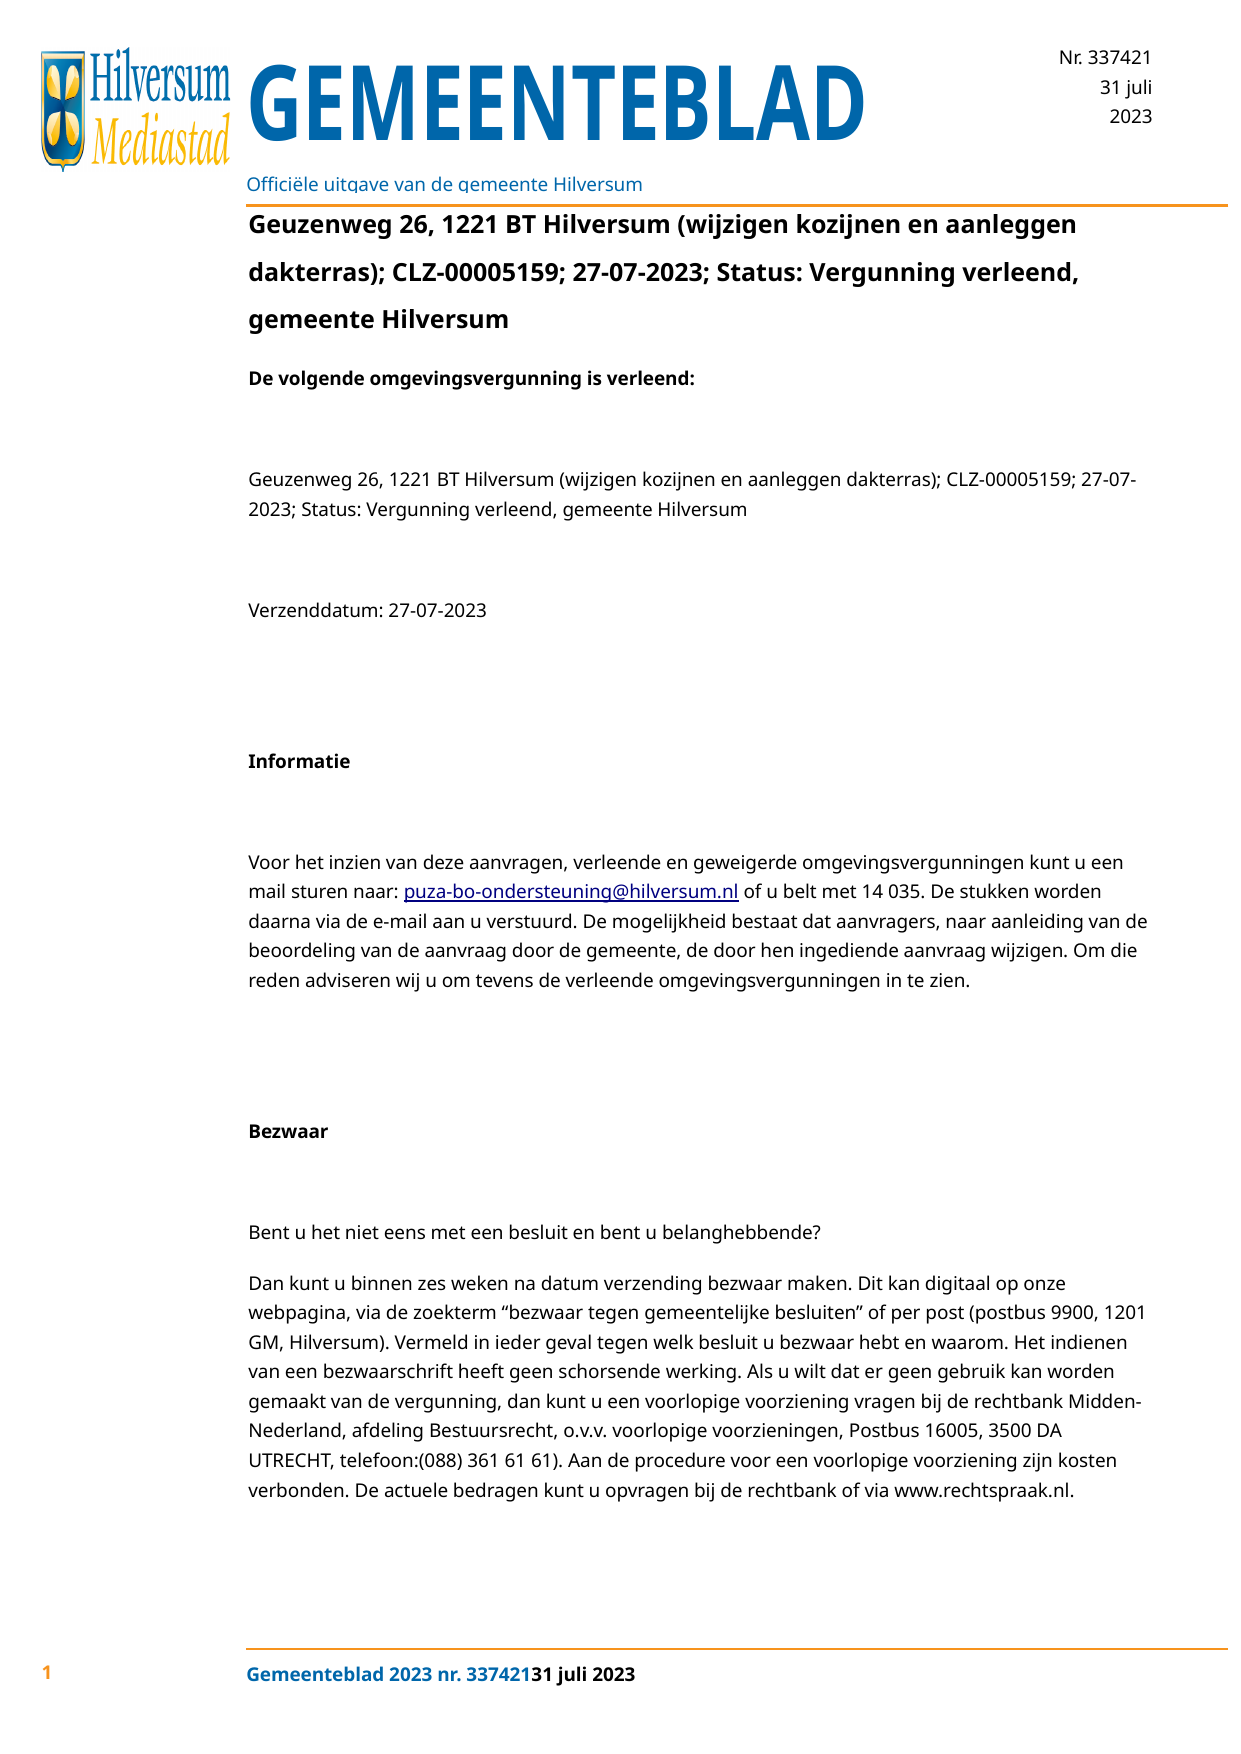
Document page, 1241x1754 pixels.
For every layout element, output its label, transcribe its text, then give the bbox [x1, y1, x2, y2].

text Verzenddatum: 27-07-2023 [248, 597, 1152, 622]
text Informatie [248, 748, 1152, 774]
text De volgende omgevingsvergunning is verleend: [248, 366, 1152, 391]
text Dan kunt u binnen zes weken na datum verzending bezwaar maken. Dit kan digitaal op onze webpagina, via de zoekterm “bezwaar tegen gemeentelijke besluiten” of per post (postbus 9900, 1201 GM, Hilversum). Vermeld in ieder geval tegen welk besluit u bezwaar hebt en waarom. Het indienen van een bezwaarschrift heeft geen schorsende werking. Als u wilt dat er geen gebruik kan worden gemaakt van de vergunning, dan kunt u een voorlopige voorziening vragen bij de rechtbank Midden-Nederland, afdeling Bestuursrecht, o.v.v. voorlopige voorzieningen, Postbus 16005, 3500 DA UTRECHT, telefoon:(088) 361 61 61). Aan de procedure voor een voorlopige voorziening zijn kosten verbonden. De actuele bedragen kunt u opvragen bij de rechtbank of via www.rechtspraak.nl. [248, 1270, 1152, 1502]
text Voor het inzien van deze aanvragen, verleende en geweigerde omgevingsvergunningen kunt u een mail sturen naar: puza-bo-ondersteuning@hilversum.nl of u belt met 14 035. De stukken worden daarna via de e-mail aan u verstuurd. De mogelijkheid bestaat dat aanvragers, naar aanleiding van de beoordeling van de aanvraag door de gemeente, de door hen ingediende aanvraag wijzigen. Om die reden adviseren wij u om tevens de verleende omgevingsvergunningen in te zien. [248, 849, 1152, 993]
text Bezwaar [248, 1118, 1152, 1144]
text Geuzenweg 26, 1221 BT Hilversum (wijzigen kozijnen en aanleggen dakterras); CLZ-00005159; 27-07-2023; Status: Vergunning verleend, gemeente Hilversum [248, 207, 1152, 336]
picture [41, 47, 231, 172]
text Bent u het niet eens met een besluit en bent u belanghebbende? [248, 1219, 1152, 1245]
text Geuzenweg 26, 1221 BT Hilversum (wijzigen kozijnen en aanleggen dakterras); CLZ-00005159; 27-07-2023; Status: Vergunning verleend, gemeente Hilversum [248, 466, 1152, 522]
